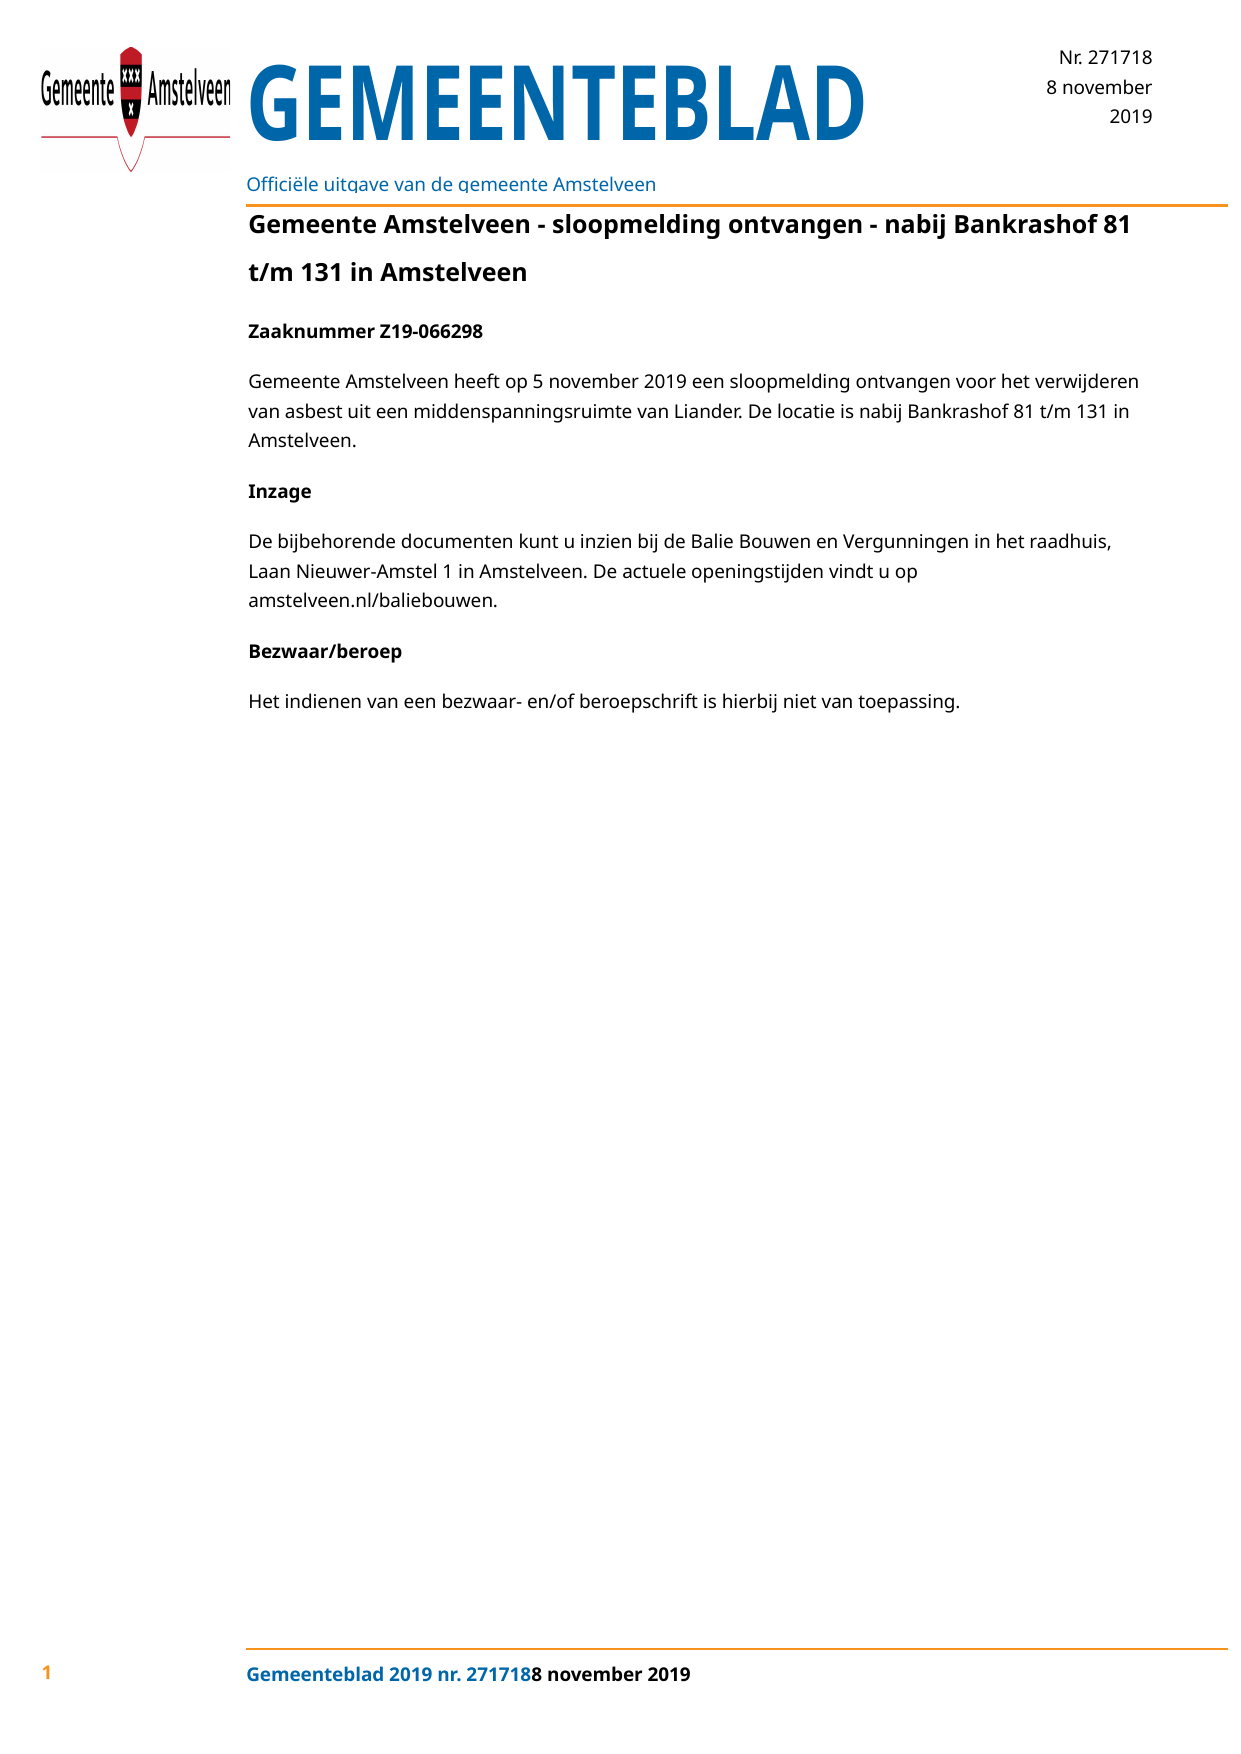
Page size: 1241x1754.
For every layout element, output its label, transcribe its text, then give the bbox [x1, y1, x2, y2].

text De bijbehorende documenten kunt u inzien bij de Balie Bouwen en Vergunningen in het raadhuis, Laan Nieuwer-Amstel 1 in Amstelveen. De actuele openingstijden vindt u op amstelveen.nl/baliebouwen. [248, 528, 1152, 613]
text Gemeente Amstelveen - sloopmelding ontvangen - nabij Bankrashof 81 t/m 131 in Amstelveen [248, 207, 1152, 288]
picture [41, 47, 231, 172]
text Gemeente Amstelveen heeft op 5 november 2019 een sloopmelding ontvangen voor het verwijderen van asbest uit een middenspanningsruimte van Liander. De locatie is nabij Bankrashof 81 t/m 131 in Amstelveen. [248, 368, 1152, 453]
text Inzage [248, 478, 1152, 504]
text Bezwaar/beroep [248, 638, 1152, 664]
text Zaaknummer Z19-066298 [248, 318, 1152, 344]
text Het indienen van een bezwaar- en/of beroepschrift is hierbij niet van toepassing. [248, 688, 1152, 714]
